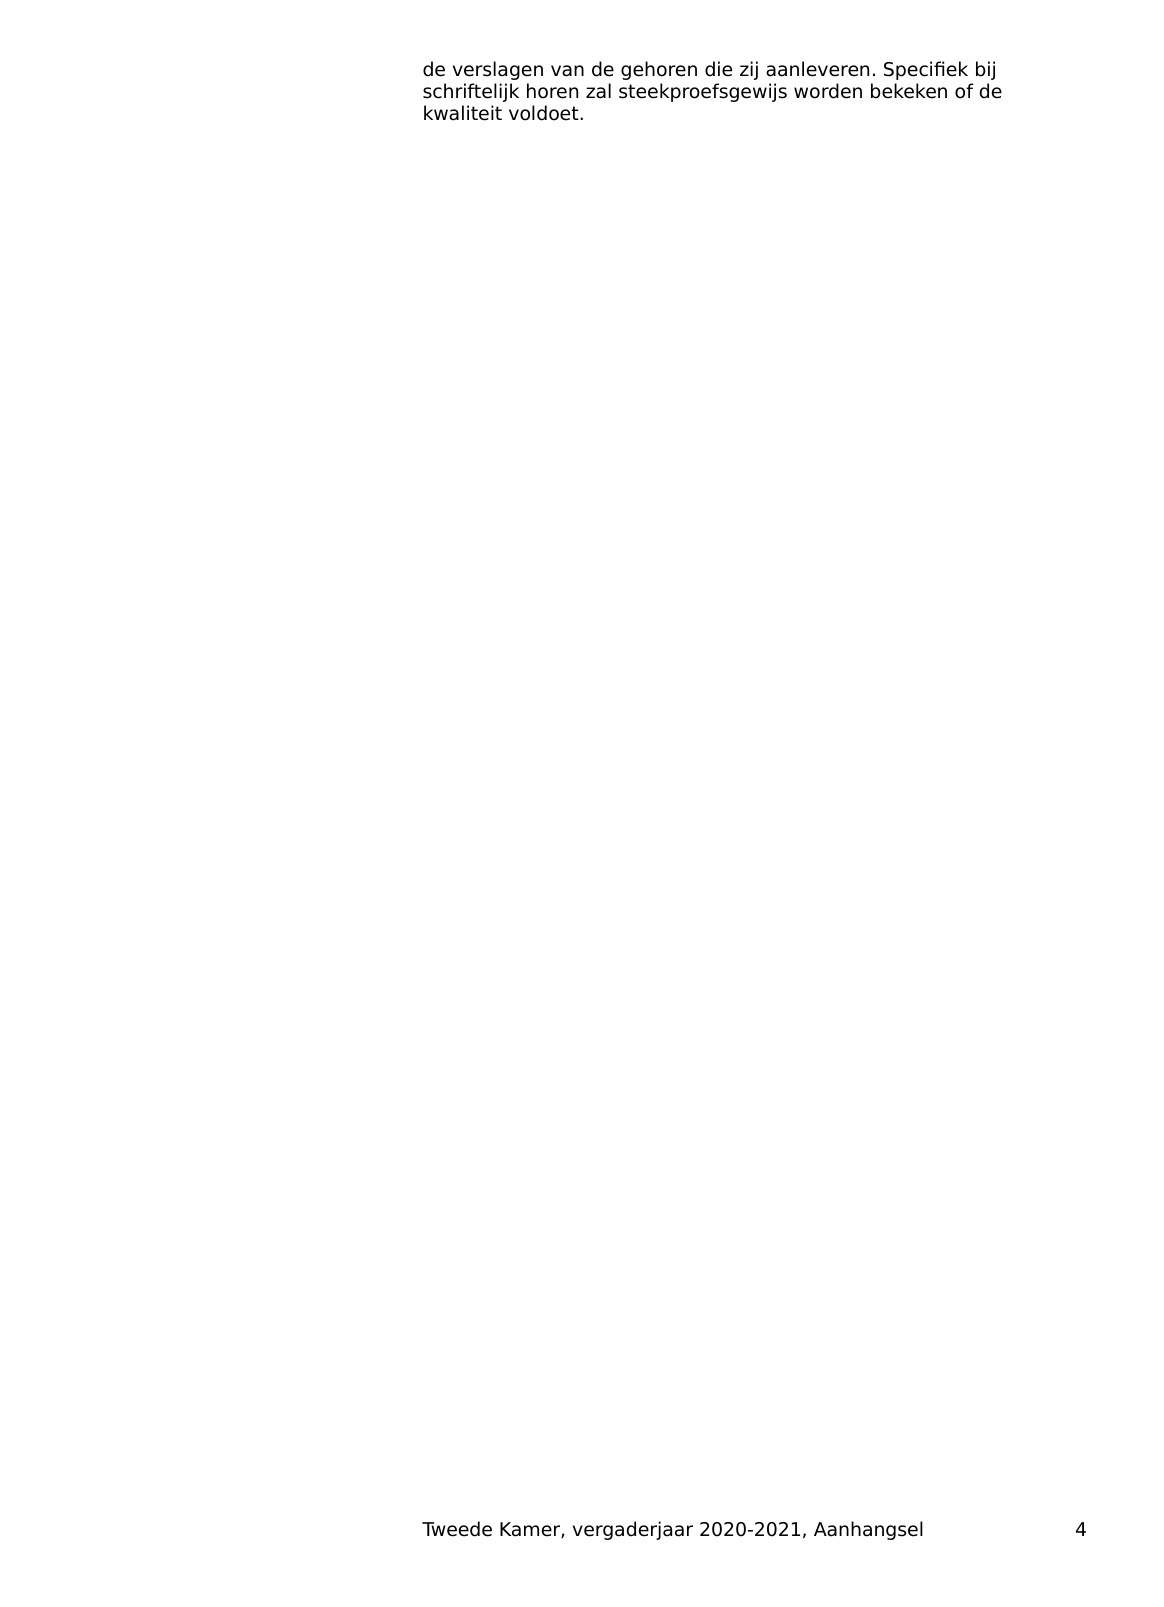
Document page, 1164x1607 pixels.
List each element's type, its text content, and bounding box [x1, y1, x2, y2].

text de verslagen van de gehoren die zij aanleveren. Specifiek bij schriftelijk horen zal steekproefsgewijs worden bekeken of de kwaliteit voldoet. [422, 59, 1087, 125]
